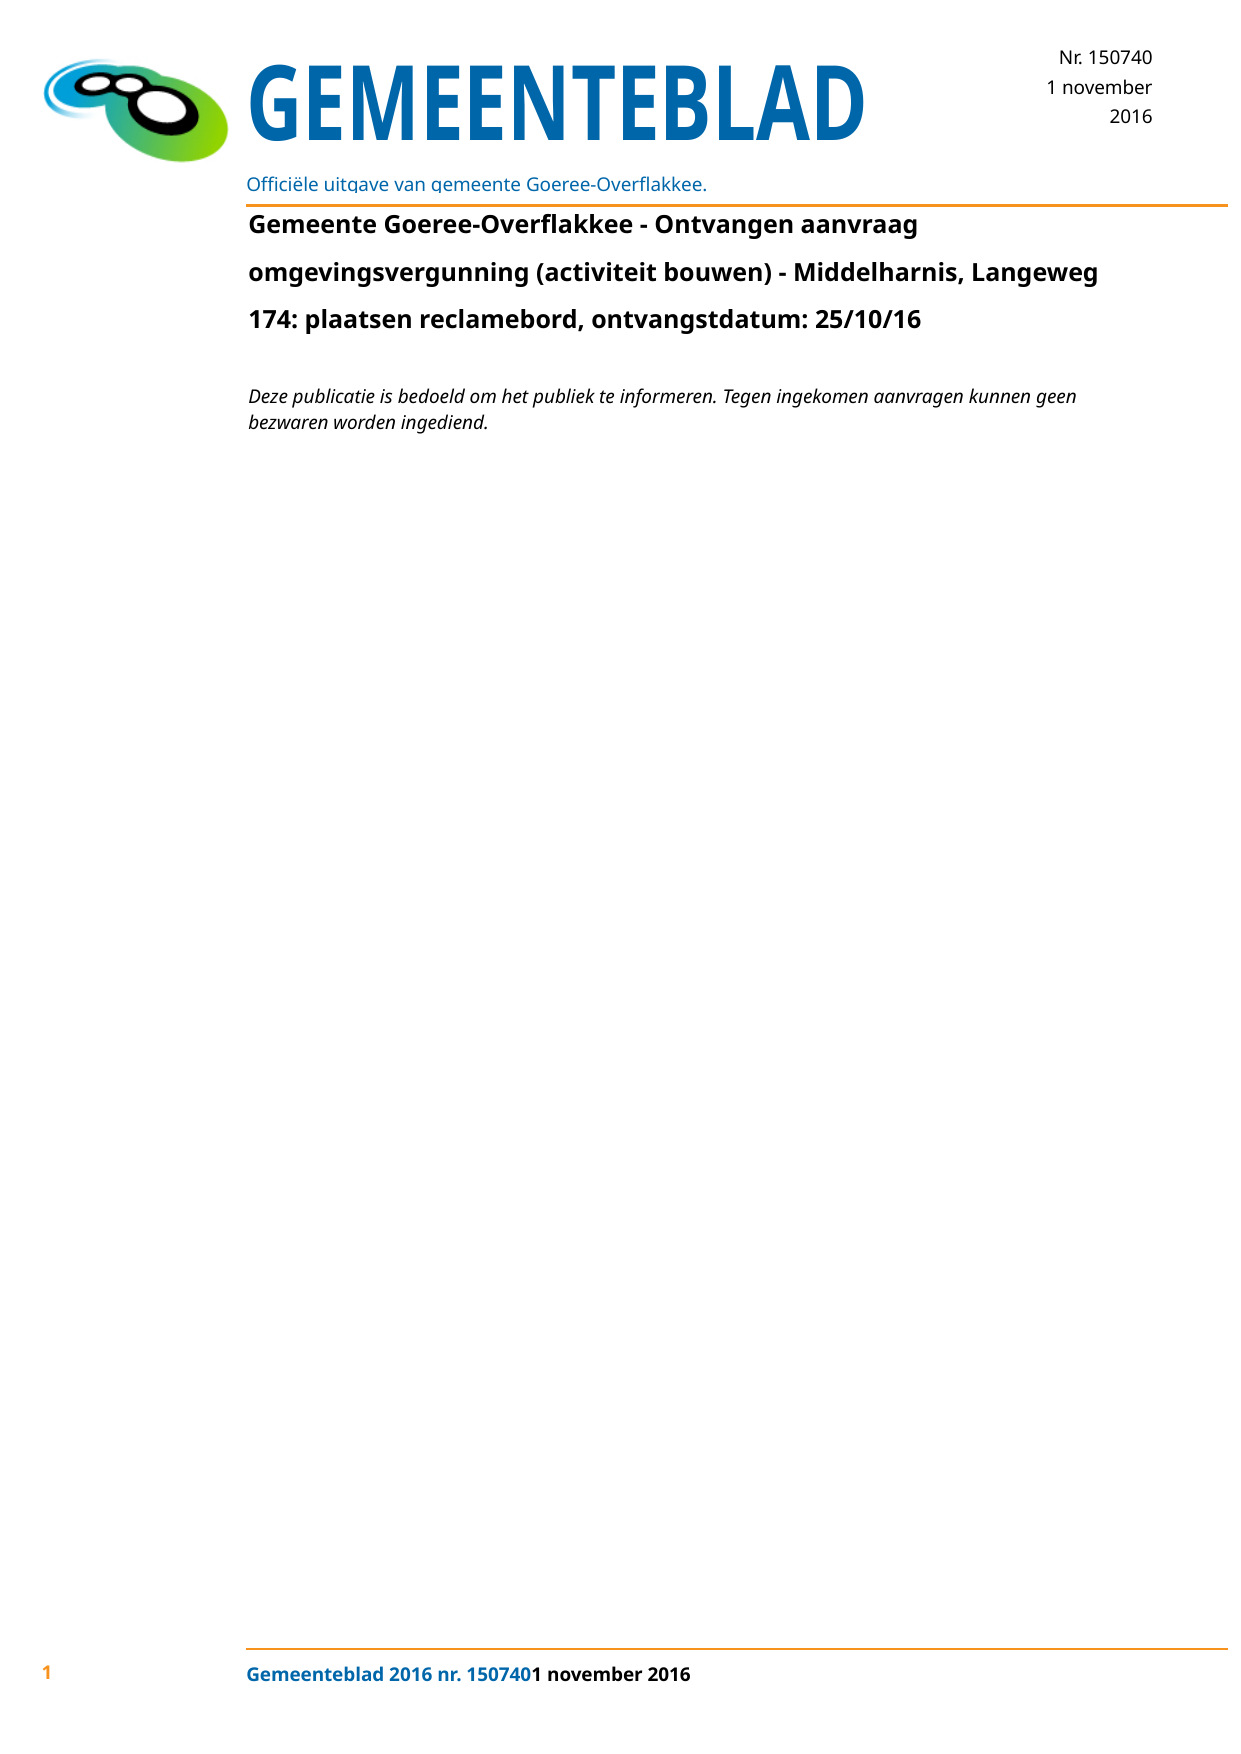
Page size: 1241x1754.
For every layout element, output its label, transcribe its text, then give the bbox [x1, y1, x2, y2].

text Deze publicatie is bedoeld om het publiek te informeren. Tegen ingekomen aanvragen kunnen geen bezwaren worden ingediend. [248, 384, 1152, 435]
text Gemeente Goeree-Overflakkee - Ontvangen aanvraag omgevingsvergunning (activiteit bouwen) - Middelharnis, Langeweg 174: plaatsen reclamebord, ontvangstdatum: 25/10/16 [248, 207, 1152, 336]
picture [41, 47, 231, 172]
